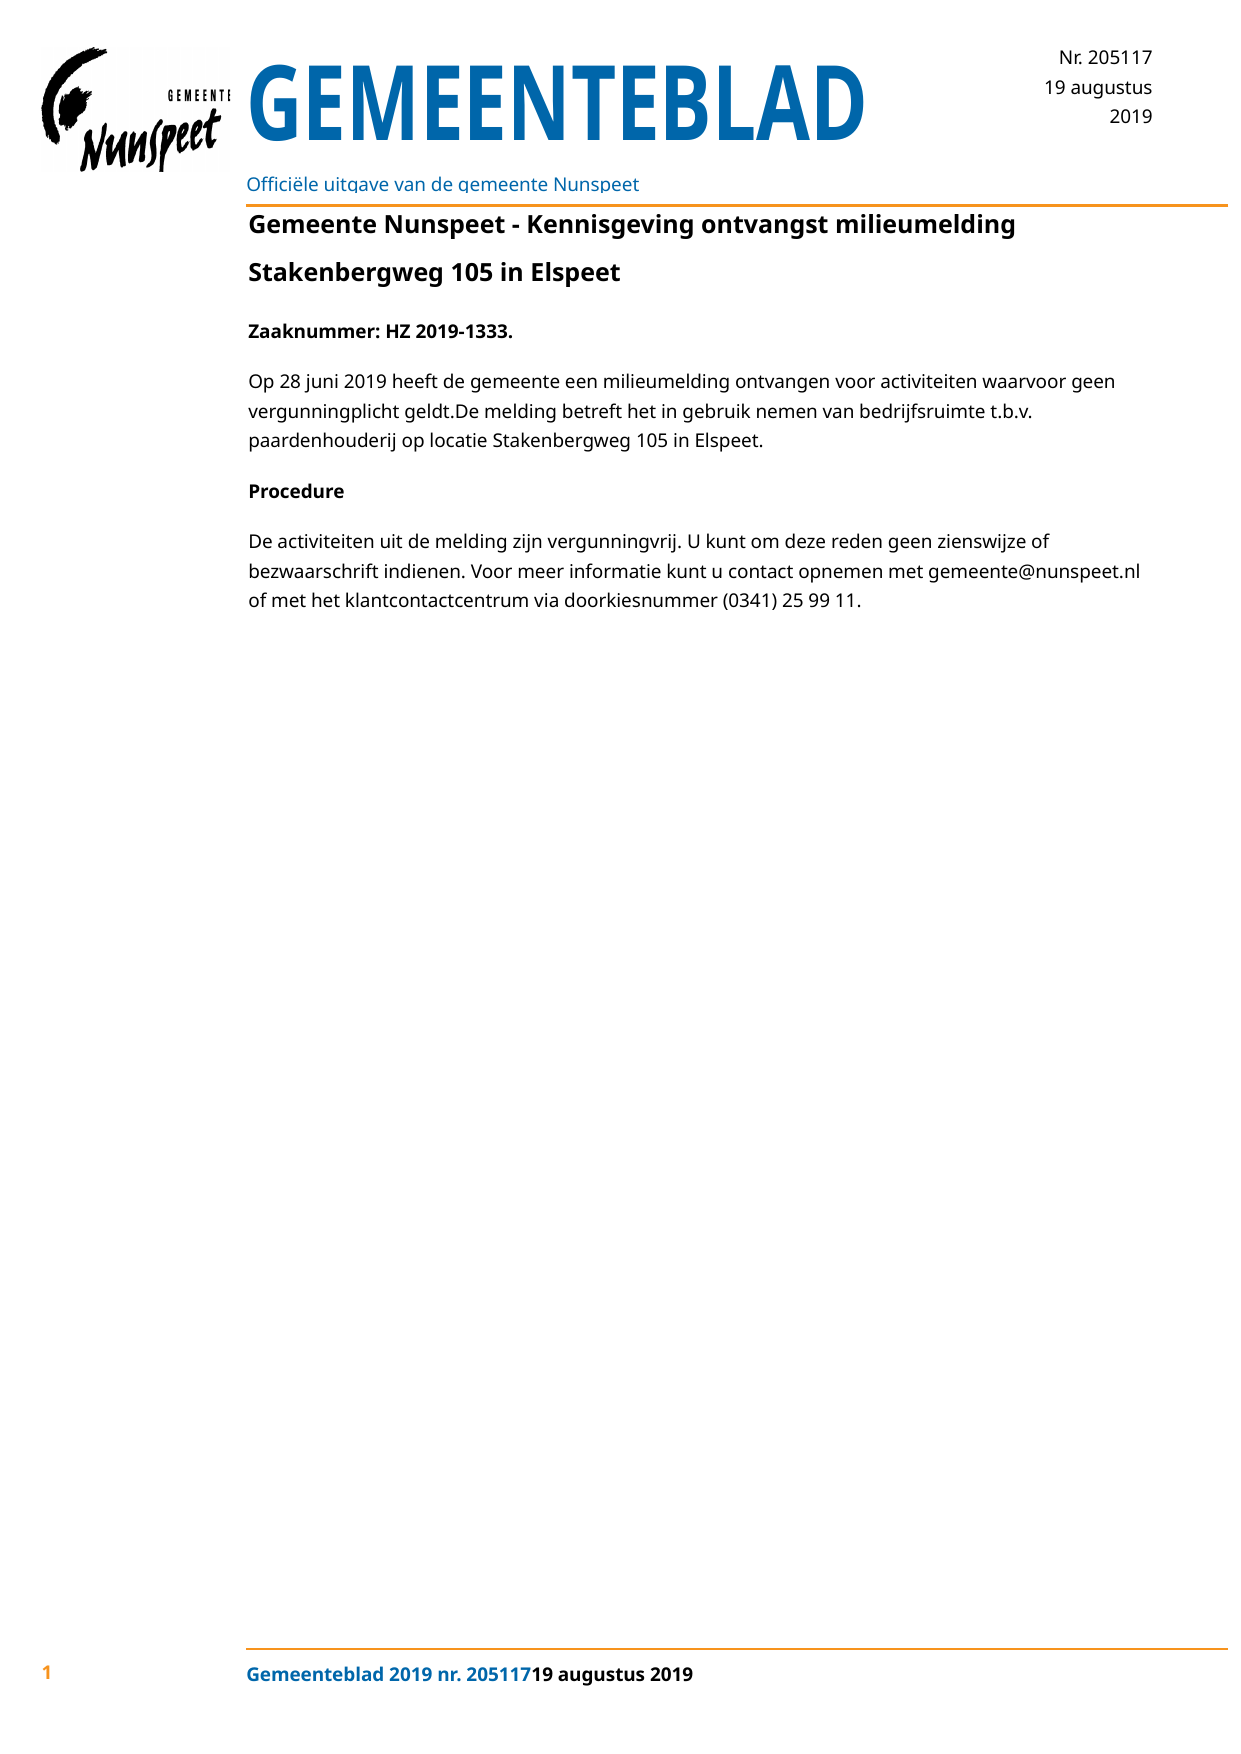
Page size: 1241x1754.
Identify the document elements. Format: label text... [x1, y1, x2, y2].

picture [41, 47, 231, 172]
text Procedure [248, 478, 1152, 504]
text Gemeente Nunspeet - Kennisgeving ontvangst milieumelding Stakenbergweg 105 in Elspeet [248, 207, 1152, 288]
text Zaaknummer: HZ 2019-1333. [248, 318, 1152, 344]
text Op 28 juni 2019 heeft de gemeente een milieumelding ontvangen voor activiteiten waarvoor geen vergunningplicht geldt.De melding betreft het in gebruik nemen van bedrijfsruimte t.b.v. paardenhouderij op locatie Stakenbergweg 105 in Elspeet. [248, 368, 1152, 453]
text De activiteiten uit de melding zijn vergunningvrij. U kunt om deze reden geen zienswijze of bezwaarschrift indienen. Voor meer informatie kunt u contact opnemen met gemeente@nunspeet.nl of met het klantcontactcentrum via doorkiesnummer (0341) 25 99 11. [248, 528, 1152, 613]
